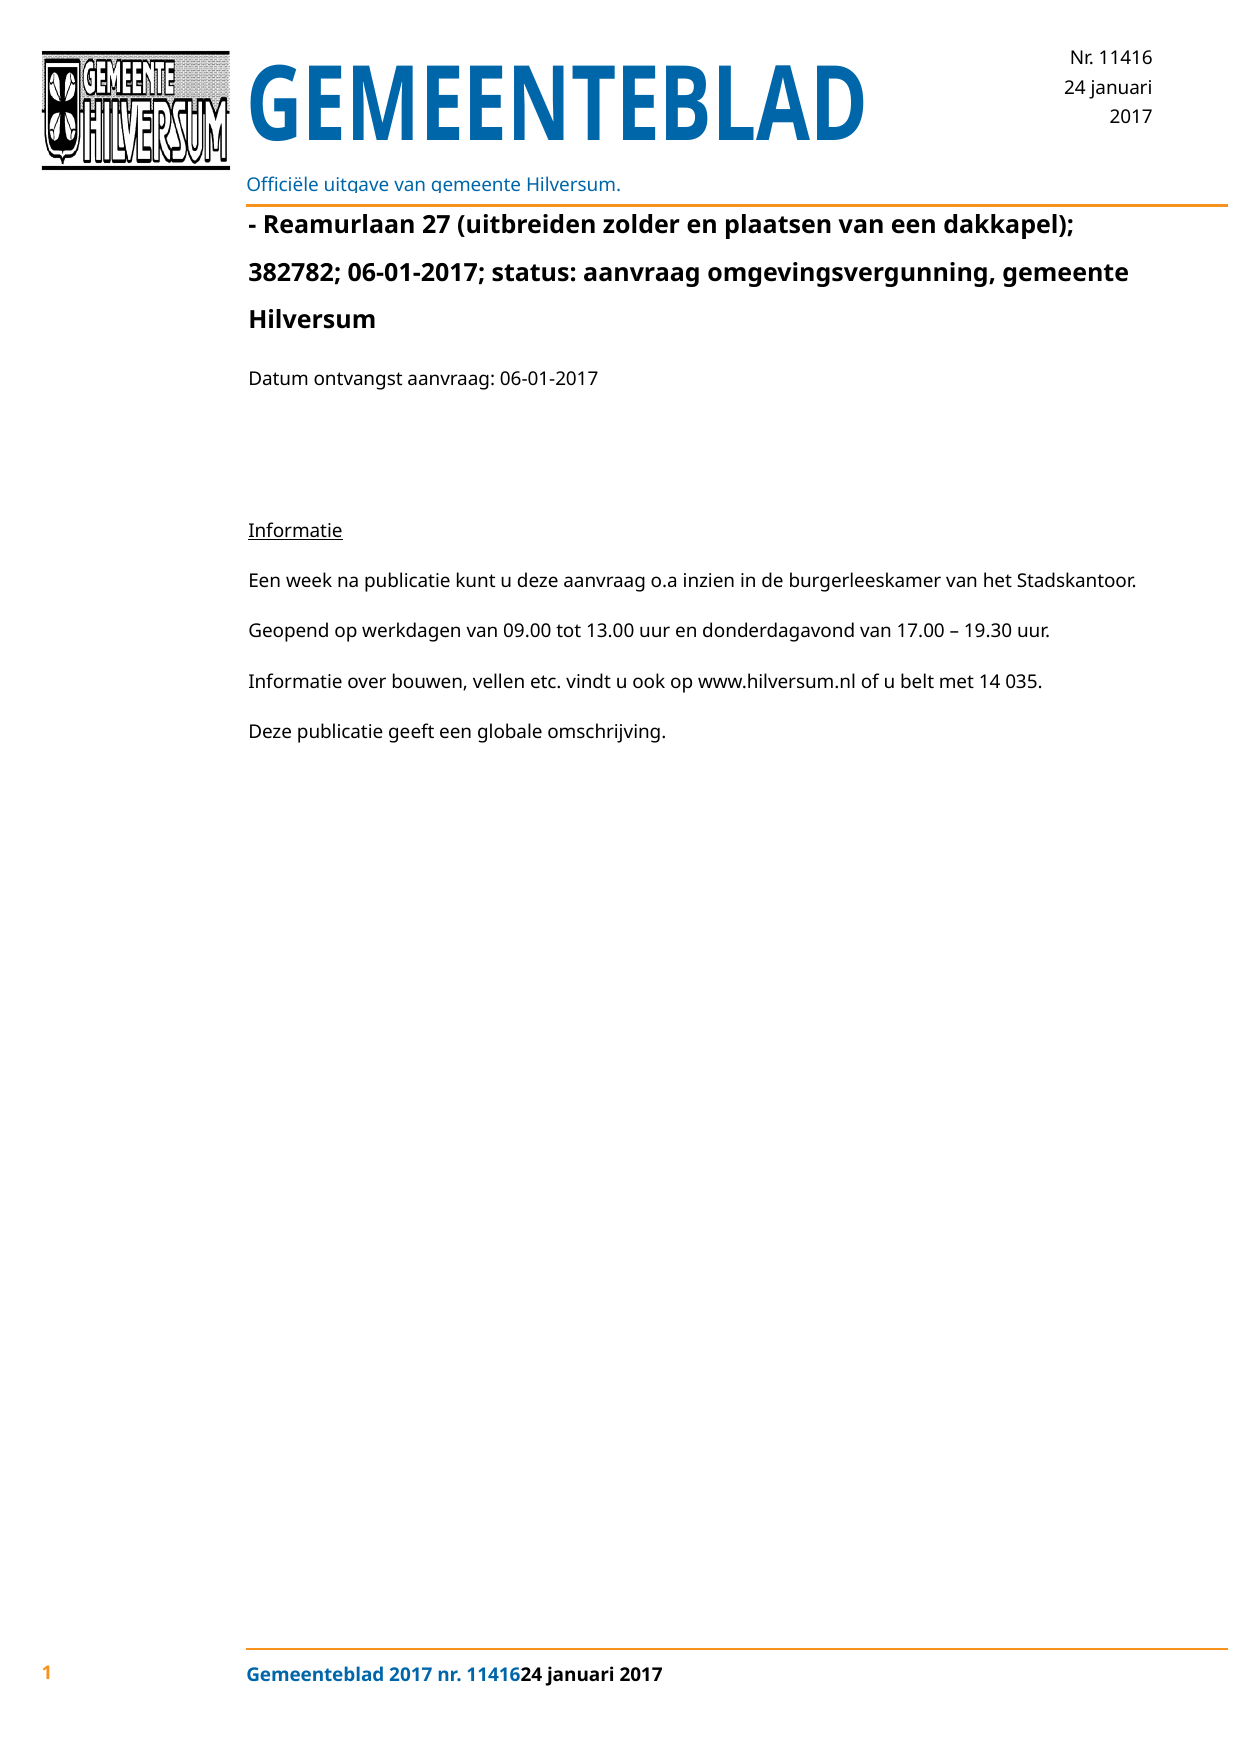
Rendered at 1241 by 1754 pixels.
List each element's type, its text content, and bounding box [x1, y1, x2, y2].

text Informatie [248, 517, 1152, 542]
text Deze publicatie geeft een globale omschrijving. [248, 718, 1152, 744]
text Geopend op werkdagen van 09.00 tot 13.00 uur en donderdagavond van 17.00 – 19.30 uur. [248, 618, 1152, 643]
text Informatie over bouwen, vellen etc. vindt u ook op www.hilversum.nl of u belt met 14 035. [248, 668, 1152, 694]
text Een week na publicatie kunt u deze aanvraag o.a inzien in de burgerleeskamer van het Stadskantoor. [248, 567, 1152, 593]
text Datum ontvangst aanvraag: 06-01-2017 [248, 366, 1152, 391]
text - Reamurlaan 27 (uitbreiden zolder en plaatsen van een dakkapel); 382782; 06-01-2017; status: aanvraag omgevingsvergunning, gemeente Hilversum [248, 207, 1152, 336]
picture [41, 47, 231, 172]
